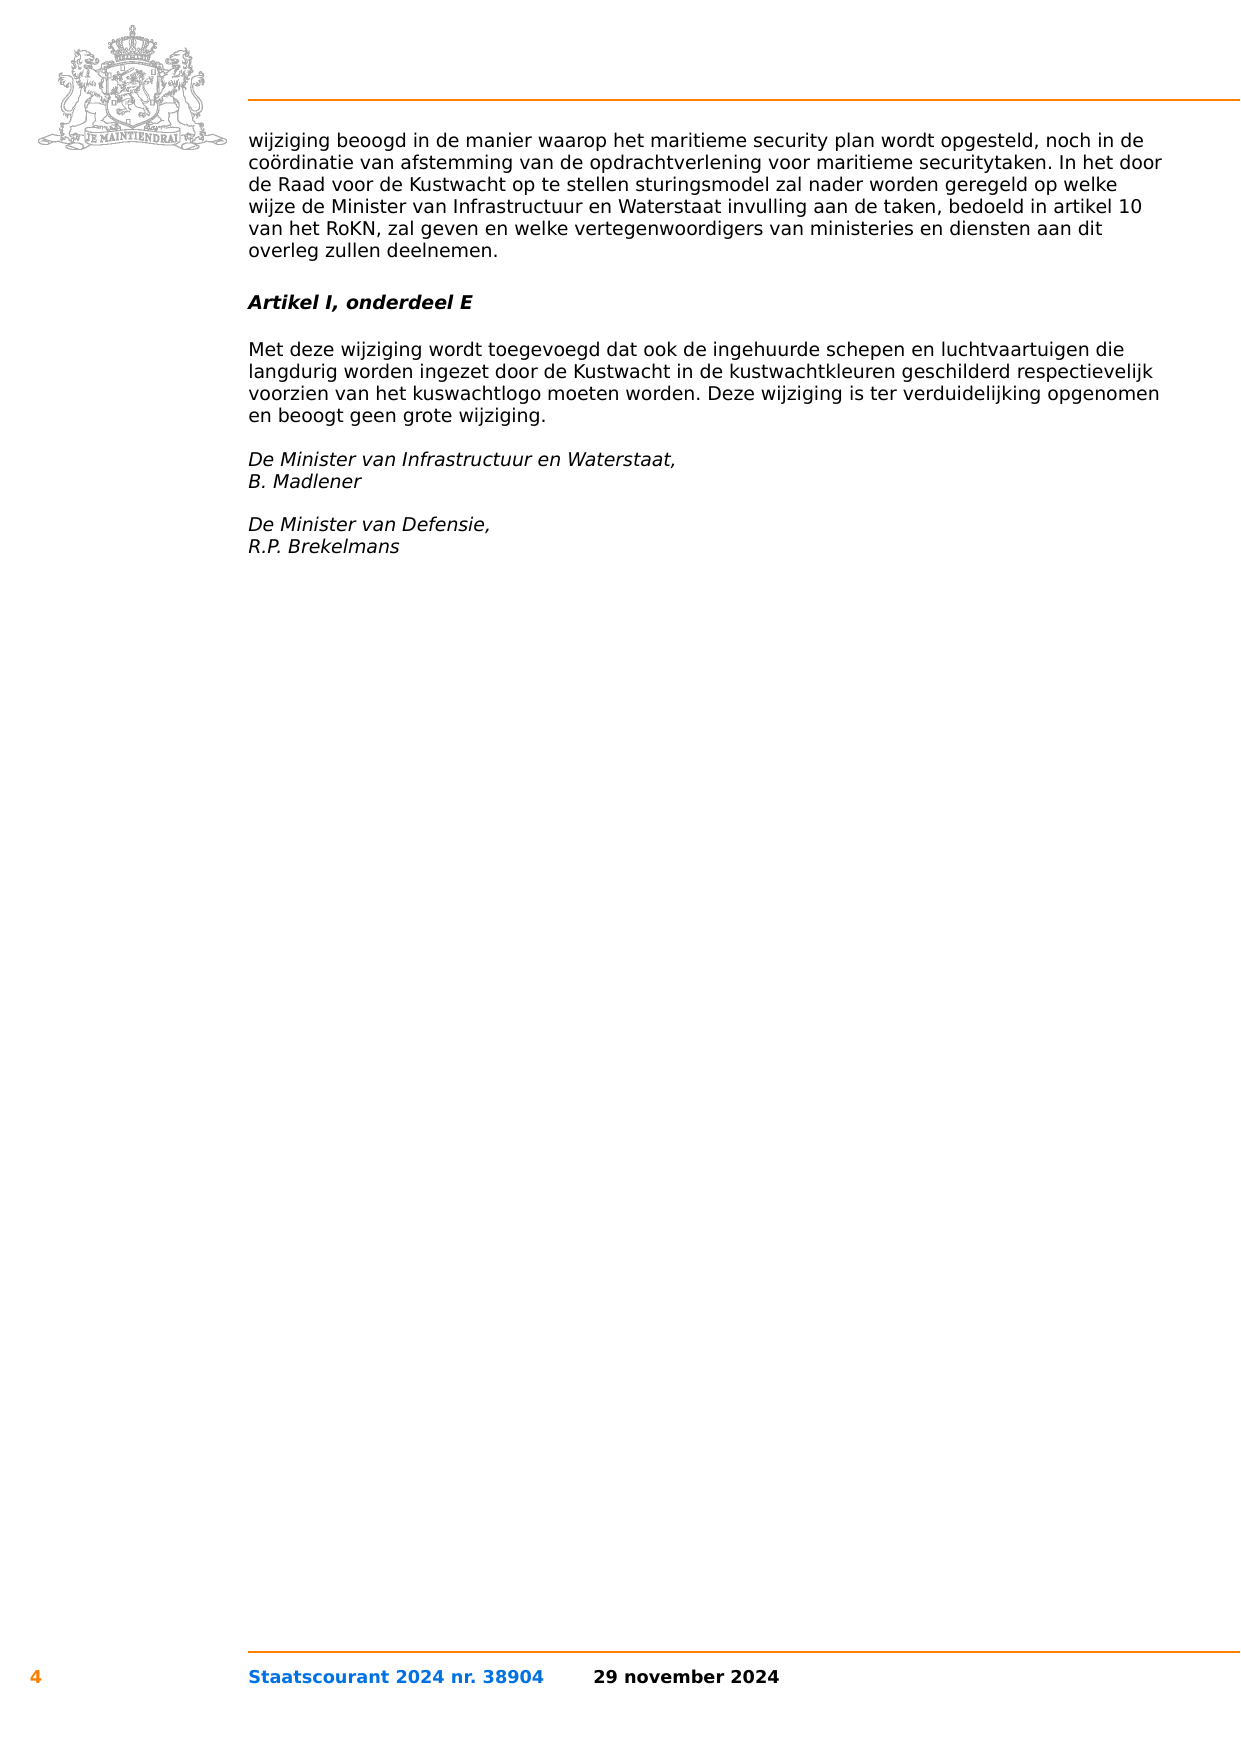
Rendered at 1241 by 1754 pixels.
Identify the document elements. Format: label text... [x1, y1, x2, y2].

text De Minister van Defensie, R.P. Brekelmans [248, 514, 1163, 558]
text De Minister van Infrastructuur en Waterstaat, B. Madlener [248, 448, 1163, 492]
text wijziging beoogd in de manier waarop het maritieme security plan wordt opgesteld, noch in de coördinatie van afstemming van de opdrachtverlening voor maritieme securitytaken. In het door de Raad voor de Kustwacht op te stellen sturingsmodel zal nader worden geregeld op welke wijze de Minister van Infrastructuur en Waterstaat invulling aan de taken, bedoeld in artikel 10 van het RoKN, zal geven en welke vertegenwoordigers van ministeries en diensten aan dit overleg zullen deelnemen. [248, 130, 1163, 262]
picture [38, 25, 227, 150]
text Met deze wijziging wordt toegevoegd dat ook de ingehuurde schepen en luchtvaartuigen die langdurig worden ingezet door de Kustwacht in de kustwachtkleuren geschilderd respectievelijk voorzien van het kuswachtlogo moeten worden. Deze wijziging is ter verduidelijking opgenomen en beoogt geen grote wijziging. [248, 339, 1163, 427]
subtitle Artikel I, onderdeel E [248, 292, 1163, 314]
